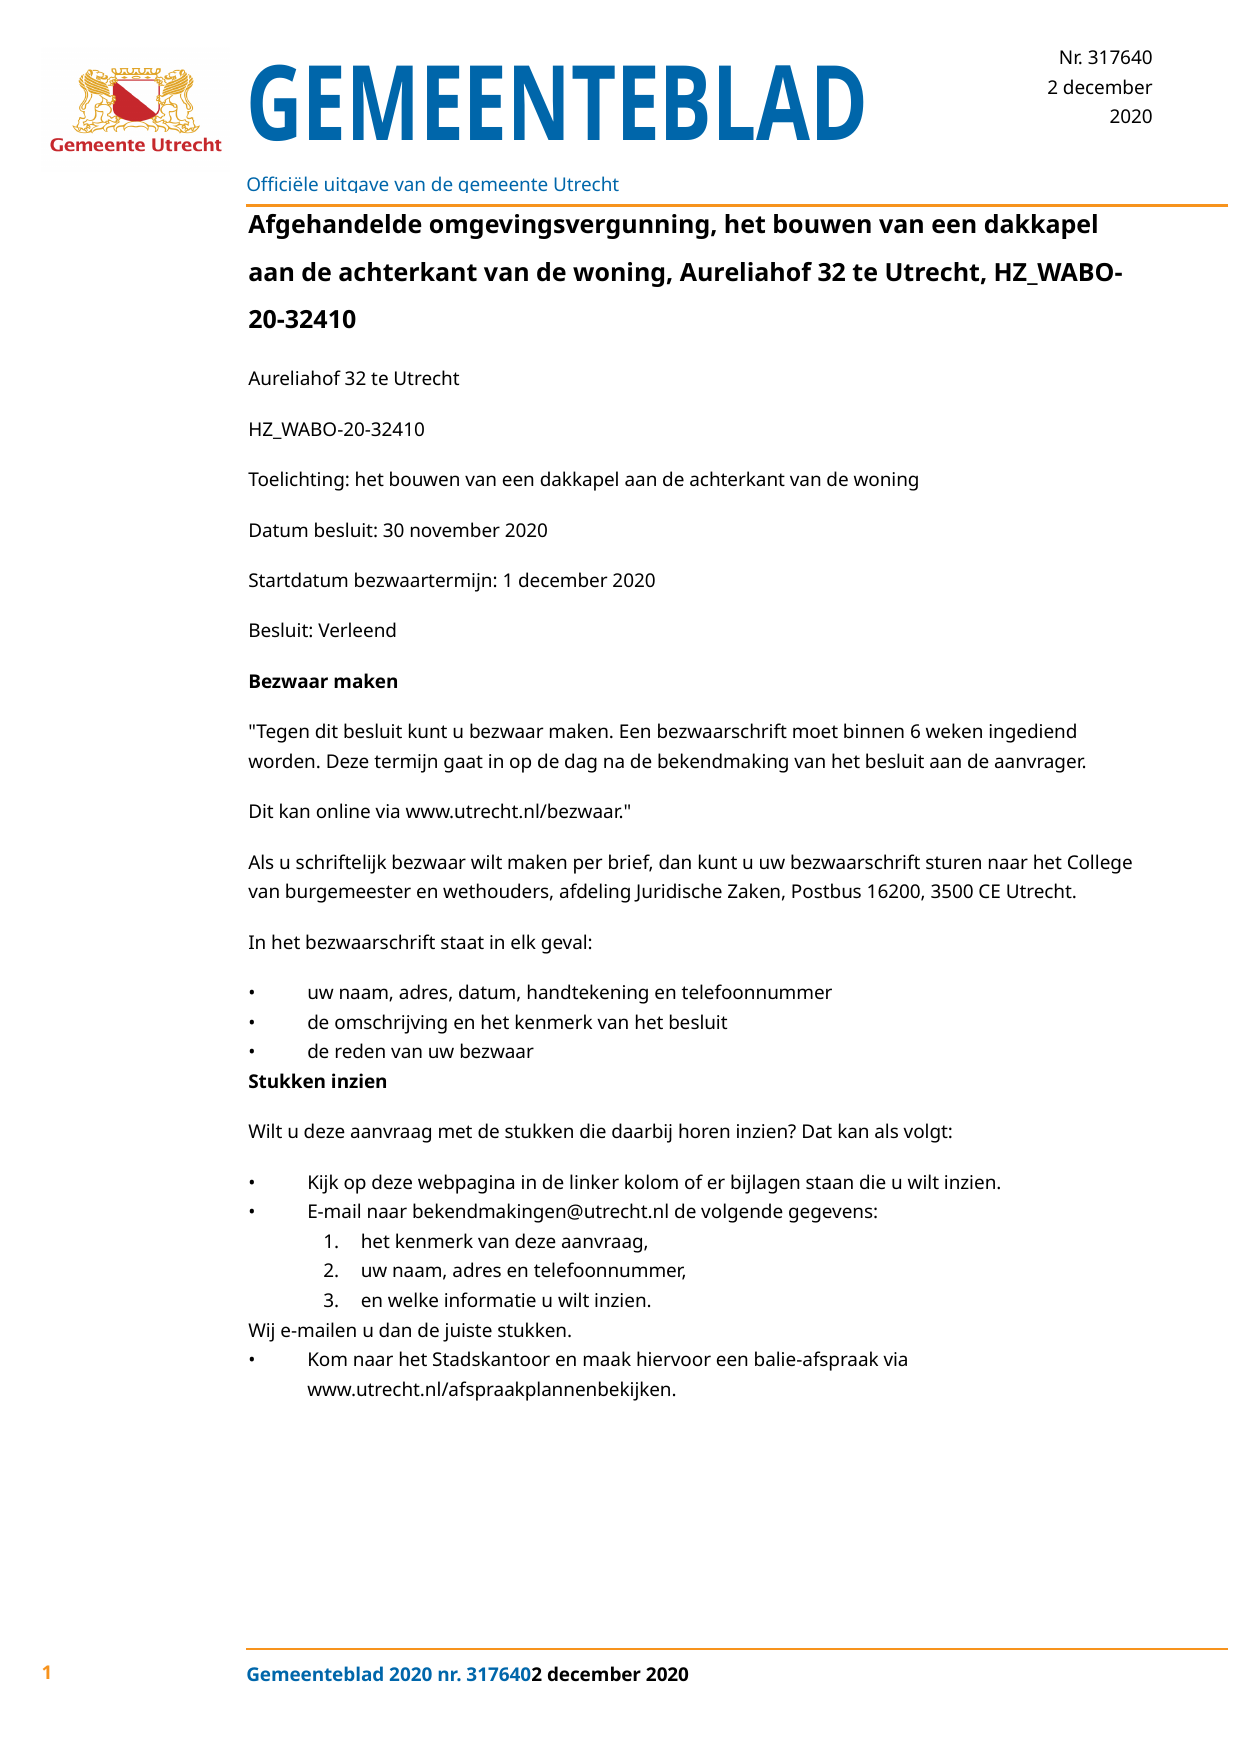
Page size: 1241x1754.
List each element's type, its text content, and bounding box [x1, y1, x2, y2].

text Toelichting: het bouwen van een dakkapel aan de achterkant van de woning [248, 466, 1152, 492]
text Aureliahof 32 te Utrecht [248, 366, 1152, 391]
text Als u schriftelijk bezwaar wilt maken per brief, dan kunt u uw bezwaarschrift sturen naar het College van burgemeester en wethouders, afdeling Juridische Zaken, Postbus 16200, 3500 CE Utrecht. [248, 849, 1152, 904]
list het kenmerk van deze aanvraag, [323, 1228, 1152, 1254]
list uw naam, adres en telefoonnummer, [323, 1258, 1152, 1283]
text Wilt u deze aanvraag met de stukken die daarbij horen inzien? Dat kan als volgt: [248, 1118, 1152, 1144]
text Wij e-mailen u dan de juiste stukken. [248, 1317, 1152, 1342]
picture [41, 47, 231, 172]
list uw naam, adres, datum, handtekening en telefoonnummer [248, 979, 1152, 1005]
text In het bezwaarschrift staat in elk geval: [248, 929, 1152, 954]
text Dit kan online via www.utrecht.nl/bezwaar." [248, 798, 1152, 824]
list E-mail naar bekendmakingen@utrecht.nl de volgende gegevens: [248, 1198, 1152, 1224]
text HZ_WABO-20-32410 [248, 416, 1152, 442]
text Afgehandelde omgevingsvergunning, het bouwen van een dakkapel aan de achterkant van de woning, Aureliahof 32 te Utrecht, HZ_WABO-20-32410 [248, 207, 1152, 336]
text Bezwaar maken [248, 668, 1152, 694]
text Besluit: Verleend [248, 618, 1152, 643]
list de reden van uw bezwaar [248, 1038, 1152, 1064]
text Startdatum bezwaartermijn: 1 december 2020 [248, 567, 1152, 593]
list de omschrijving en het kenmerk van het besluit [248, 1009, 1152, 1034]
text Stukken inzien [248, 1068, 1152, 1094]
text "Tegen dit besluit kunt u bezwaar maken. Een bezwaarschrift moet binnen 6 weken ingediend worden. Deze termijn gaat in op de dag na de bekendmaking van het besluit aan de aanvrager. [248, 718, 1152, 774]
text Datum besluit: 30 november 2020 [248, 517, 1152, 542]
list Kijk op deze webpagina in de linker kolom of er bijlagen staan die u wilt inzien. [248, 1169, 1152, 1194]
list Kom naar het Stadskantoor en maak hiervoor een balie-afspraak via www.utrecht.nl/afspraakplannenbekijken. [248, 1346, 1152, 1402]
list en welke informatie u wilt inzien. [323, 1287, 1152, 1313]
